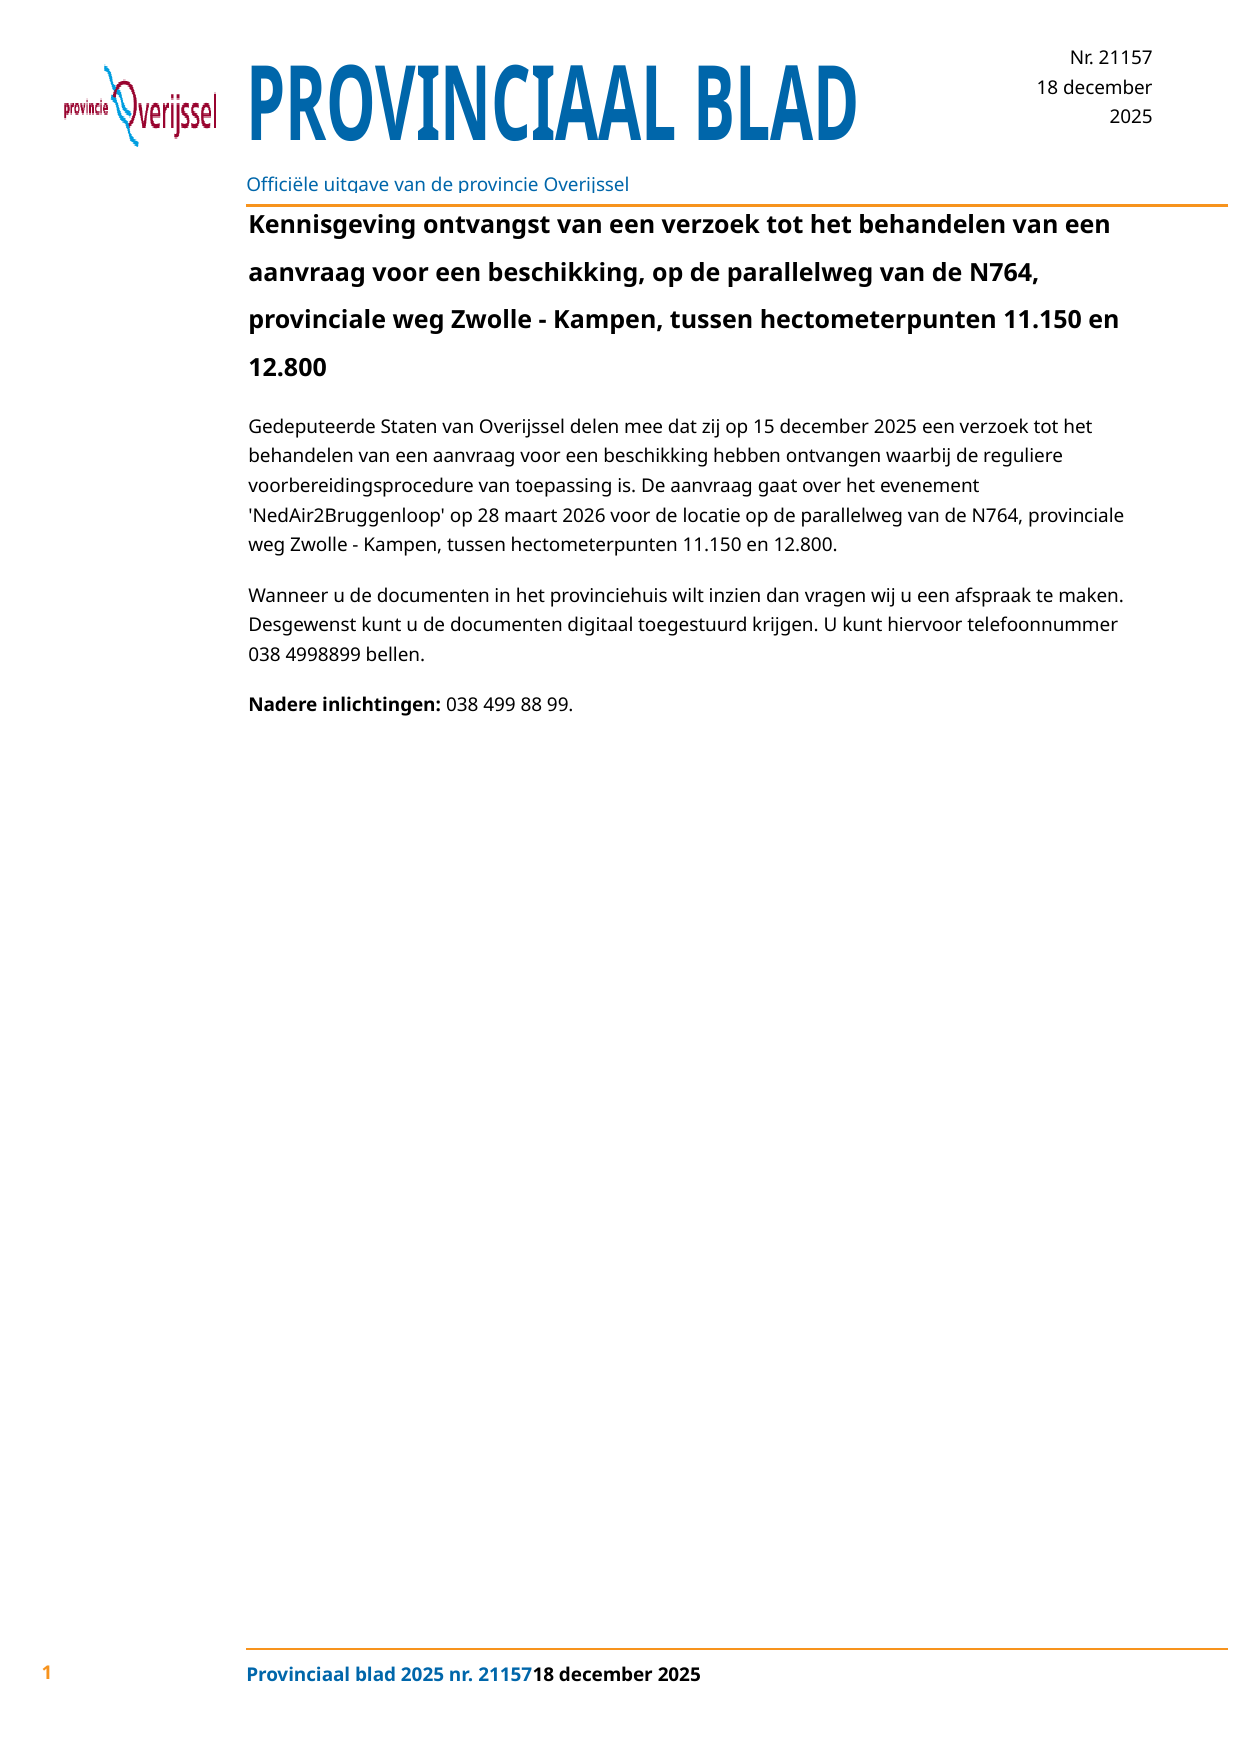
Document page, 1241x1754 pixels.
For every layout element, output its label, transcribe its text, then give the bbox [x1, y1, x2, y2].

text Gedeputeerde Staten van Overijssel delen mee dat zij op 15 december 2025 een verzoek tot het behandelen van een aanvraag voor een beschikking hebben ontvangen waarbij de reguliere voorbereidingsprocedure van toepassing is. De aanvraag gaat over het evenement 'NedAir2Bruggenloop' op 28 maart 2026 voor de locatie op de parallelweg van de N764, provinciale weg Zwolle - Kampen, tussen hectometerpunten 11.150 en 12.800. [248, 413, 1152, 557]
text Wanneer u de documenten in het provinciehuis wilt inzien dan vragen wij u een afspraak te maken. Desgewenst kunt u de documenten digitaal toegestuurd krijgen. U kunt hiervoor telefoonnummer 038 4998899 bellen. [248, 582, 1152, 667]
text Kennisgeving ontvangst van een verzoek tot het behandelen van een aanvraag voor een beschikking, op de parallelweg van de N764, provinciale weg Zwolle - Kampen, tussen hectometerpunten 11.150 en 12.800 [248, 207, 1152, 384]
text Nadere inlichtingen: 038 499 88 99. [248, 691, 1152, 717]
picture [41, 47, 231, 172]
